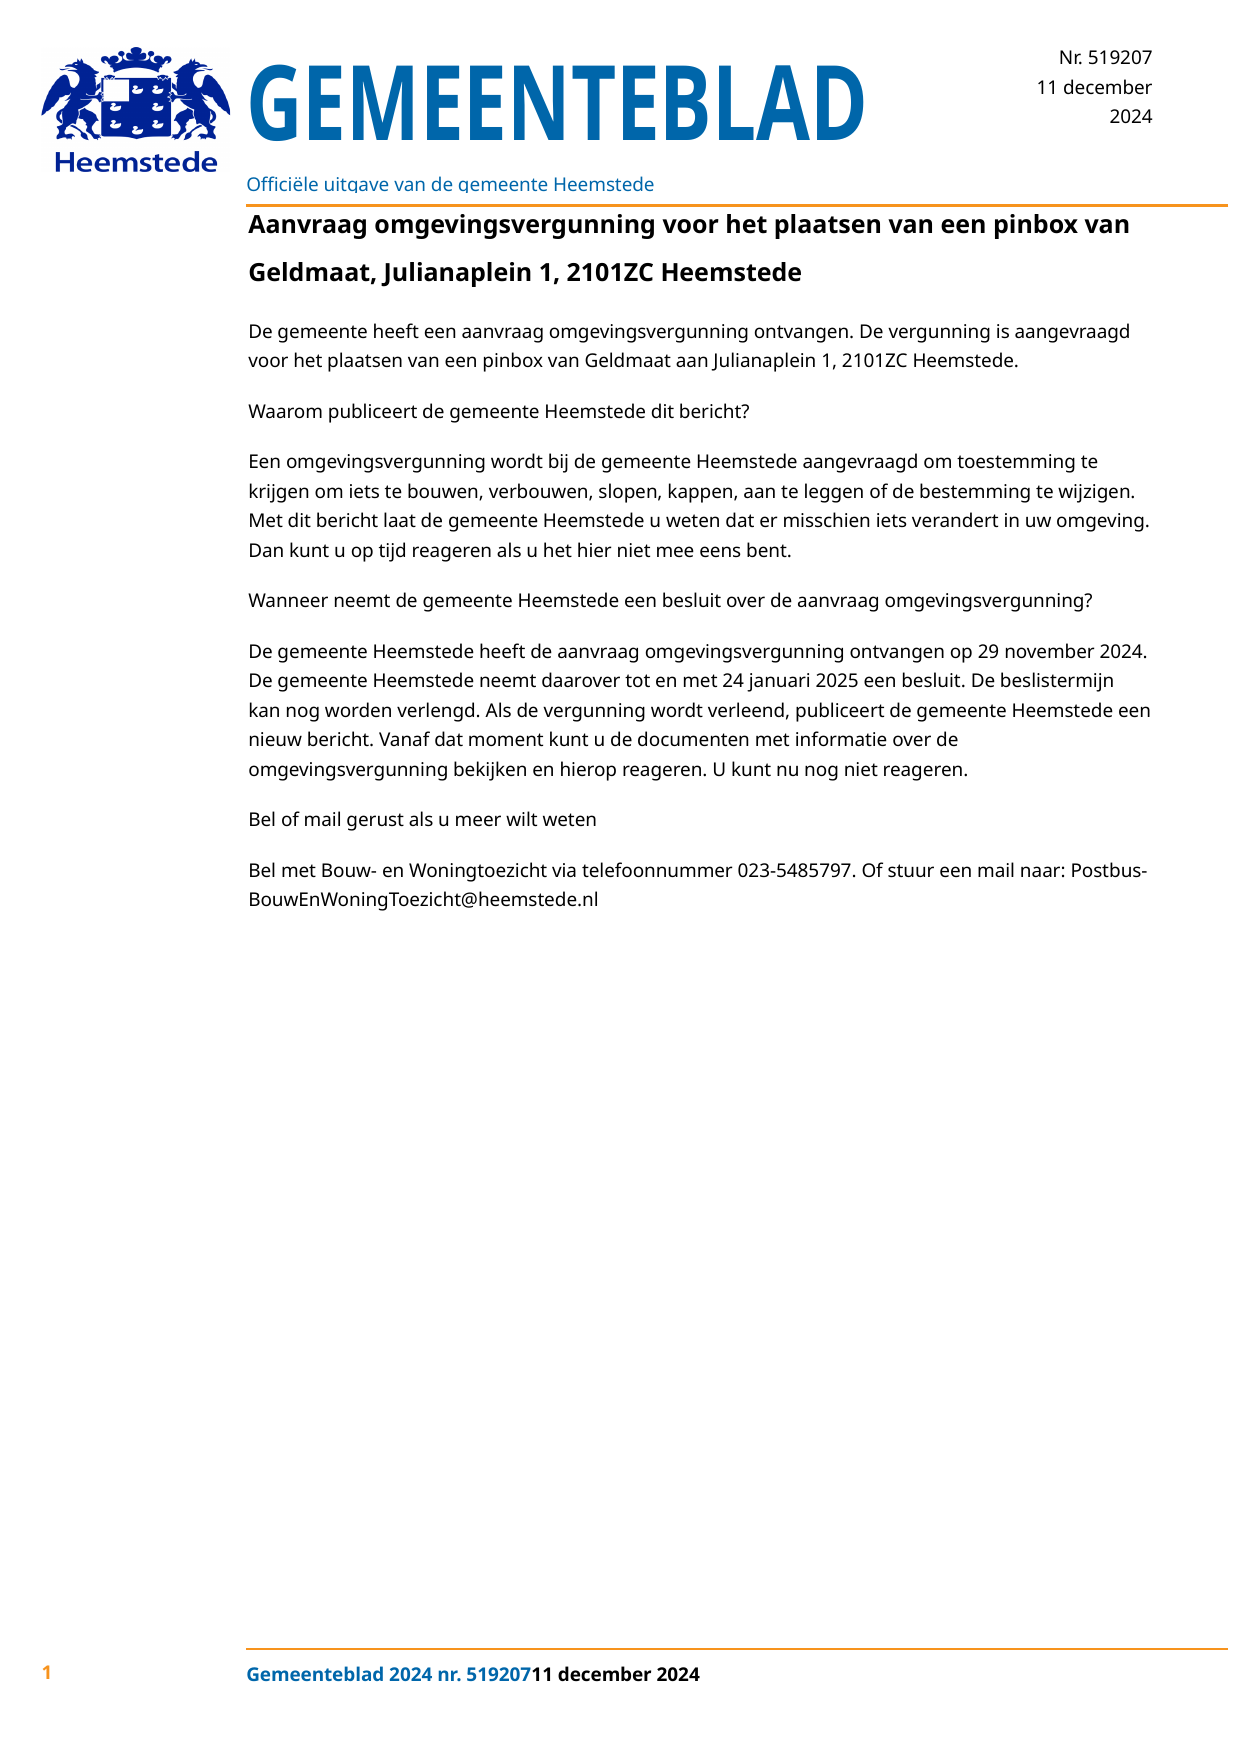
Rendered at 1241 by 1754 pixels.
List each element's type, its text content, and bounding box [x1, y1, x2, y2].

text Wanneer neemt de gemeente Heemstede een besluit over de aanvraag omgevingsvergunning? [248, 587, 1152, 613]
text Een omgevingsvergunning wordt bij de gemeente Heemstede aangevraagd om toestemming te krijgen om iets te bouwen, verbouwen, slopen, kappen, aan te leggen of de bestemming te wijzigen. Met dit bericht laat de gemeente Heemstede u weten dat er misschien iets verandert in uw omgeving. Dan kunt u op tijd reageren als u het hier niet mee eens bent. [248, 448, 1152, 563]
text Waarom publiceert de gemeente Heemstede dit bericht? [248, 398, 1152, 424]
text Aanvraag omgevingsvergunning voor het plaatsen van een pinbox van Geldmaat, Julianaplein 1, 2101ZC Heemstede [248, 207, 1152, 288]
text De gemeente heeft een aanvraag omgevingsvergunning ontvangen. De vergunning is aangevraagd voor het plaatsen van een pinbox van Geldmaat aan Julianaplein 1, 2101ZC Heemstede. [248, 318, 1152, 373]
text Bel of mail gerust als u meer wilt weten [248, 807, 1152, 832]
picture [41, 47, 231, 172]
text De gemeente Heemstede heeft de aanvraag omgevingsvergunning ontvangen op 29 november 2024. De gemeente Heemstede neemt daarover tot en met 24 januari 2025 een besluit. De beslistermijn kan nog worden verlengd. Als de vergunning wordt verleend, publiceert de gemeente Heemstede een nieuw bericht. Vanaf dat moment kunt u de documenten met informatie over de omgevingsvergunning bekijken en hierop reageren. U kunt nu nog niet reageren. [248, 638, 1152, 782]
text Bel met Bouw- en Woningtoezicht via telefoonnummer 023-5485797. Of stuur een mail naar: Postbus-BouwEnWoningToezicht@heemstede.nl [248, 857, 1152, 912]
